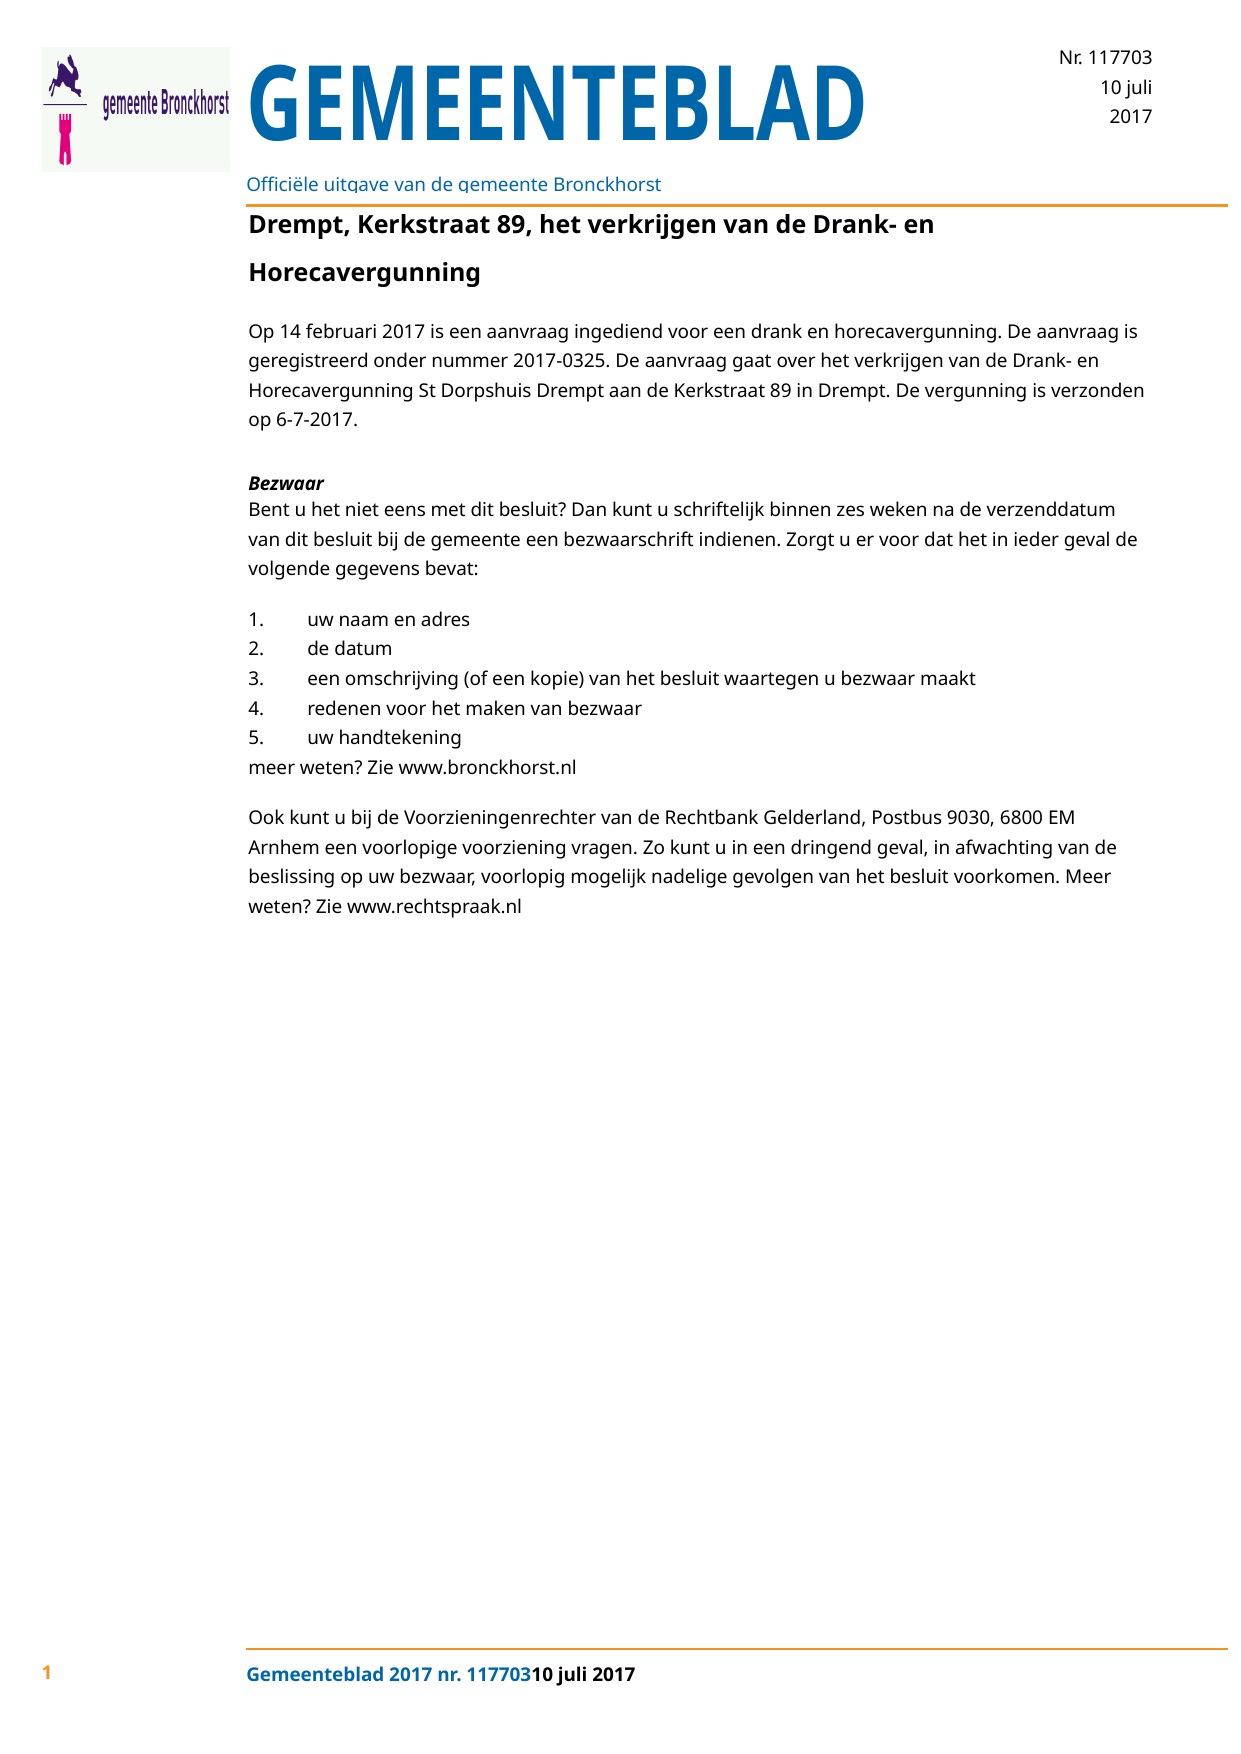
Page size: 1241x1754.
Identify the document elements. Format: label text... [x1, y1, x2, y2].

text meer weten? Zie www.bronckhorst.nl [248, 754, 1152, 779]
list uw handtekening [248, 724, 1152, 750]
text Op 14 februari 2017 is een aanvraag ingediend voor een drank en horecavergunning. De aanvraag is geregistreerd onder nummer 2017-0325. De aanvraag gaat over het verkrijgen van de Drank- en Horecavergunning St Dorpshuis Drempt aan de Kerkstraat 89 in Drempt. De vergunning is verzonden op 6-7-2017. [248, 318, 1152, 432]
picture [41, 47, 231, 172]
text Bezwaar [248, 471, 1152, 496]
list de datum [248, 636, 1152, 661]
text Bent u het niet eens met dit besluit? Dan kunt u schriftelijk binnen zes weken na de verzenddatum van dit besluit bij de gemeente een bezwaarschrift indienen. Zorgt u er voor dat het in ieder geval de volgende gegevens bevat: [248, 496, 1152, 581]
list uw naam en adres [248, 606, 1152, 632]
list een omschrijving (of een kopie) van het besluit waartegen u bezwaar maakt [248, 665, 1152, 691]
text Drempt, Kerkstraat 89, het verkrijgen van de Drank- en Horecavergunning [248, 207, 1152, 288]
list redenen voor het maken van bezwaar [248, 695, 1152, 720]
text Ook kunt u bij de Voorzieningenrechter van de Rechtbank Gelderland, Postbus 9030, 6800 EM Arnhem een voorlopige voorziening vragen. Zo kunt u in een dringend geval, in afwachting van de beslissing op uw bezwaar, voorlopig mogelijk nadelige gevolgen van het besluit voorkomen. Meer weten? Zie www.rechtspraak.nl [248, 804, 1152, 919]
